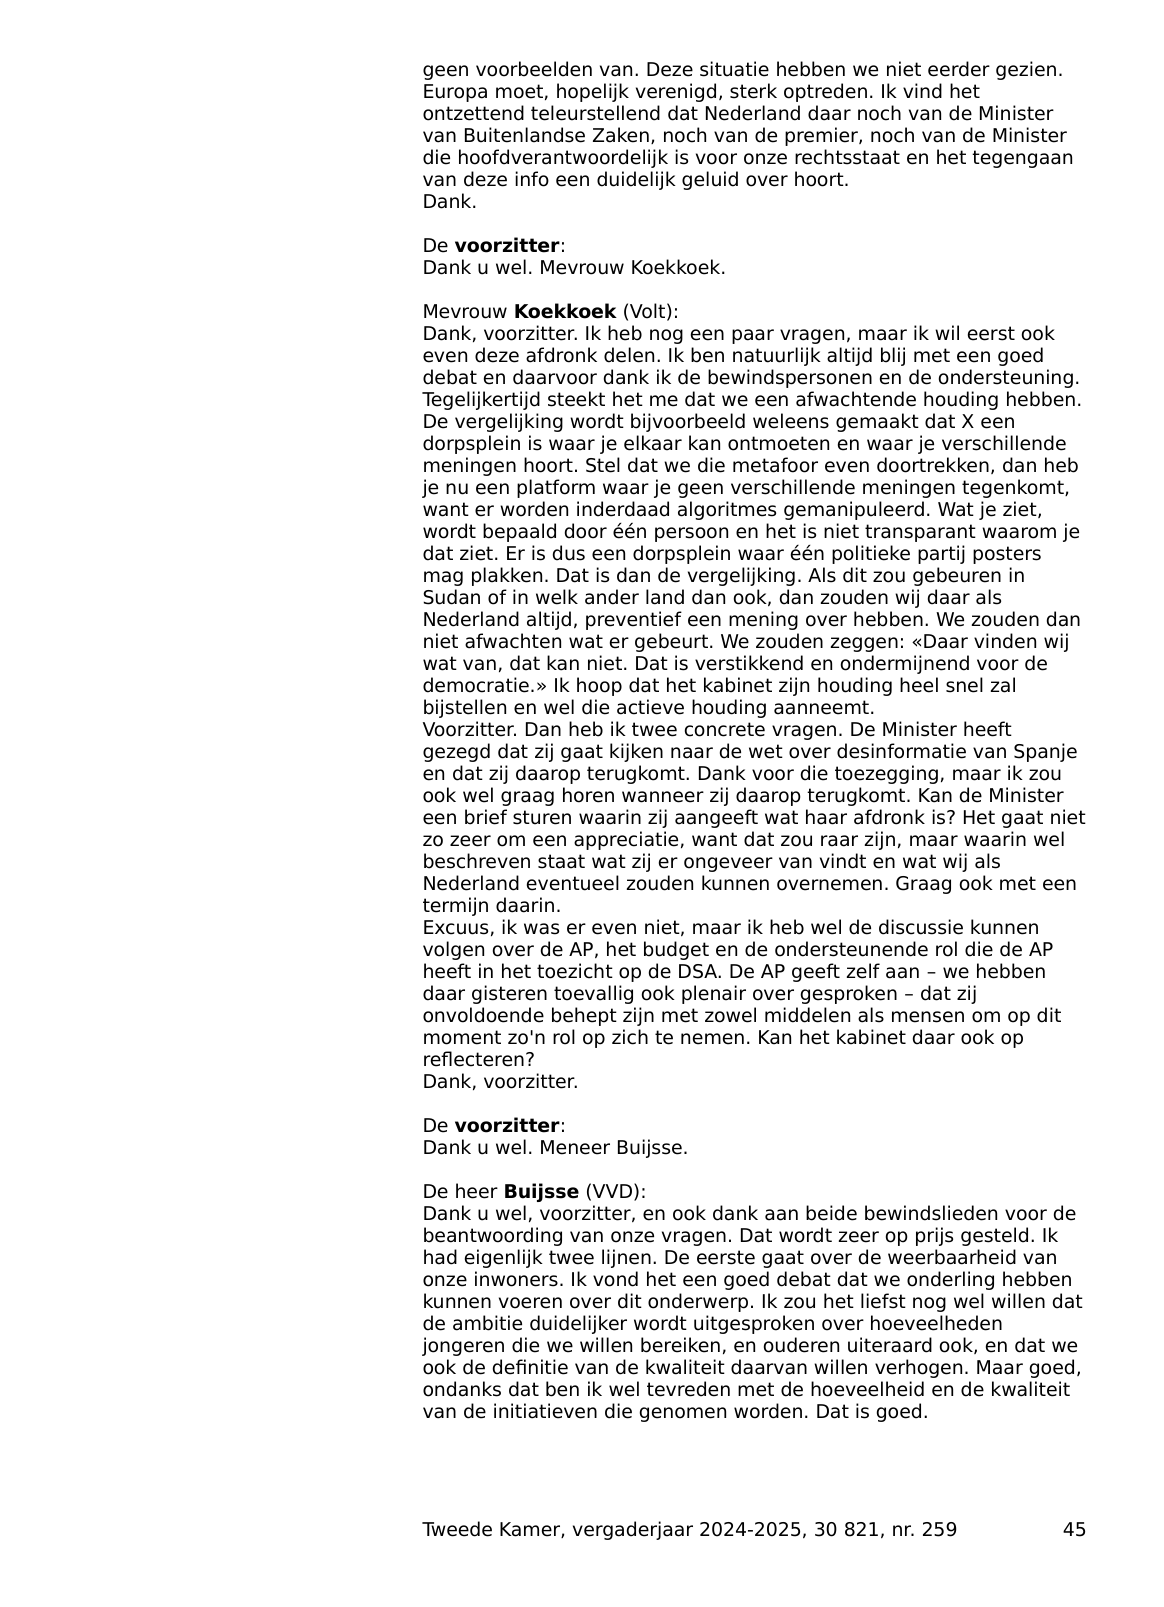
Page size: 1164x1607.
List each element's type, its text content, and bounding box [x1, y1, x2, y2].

text Dank u wel. Meneer Buijsse. [422, 1137, 1087, 1159]
text De voorzitter: [422, 235, 1087, 257]
text Dank. [422, 191, 1087, 213]
text Dank u wel, voorzitter, en ook dank aan beide bewindslieden voor de beantwoording van onze vragen. Dat wordt zeer op prijs gesteld. Ik had eigenlijk twee lijnen. De eerste gaat over de weerbaarheid van onze inwoners. Ik vond het een goed debat dat we onderling hebben kunnen voeren over dit onderwerp. Ik zou het liefst nog wel willen dat de ambitie duidelijker wordt uitgesproken over hoeveelheden jongeren die we willen bereiken, en ouderen uiteraard ook, en dat we ook de definitie van de kwaliteit daarvan willen verhogen. Maar goed, ondanks dat ben ik wel tevreden met de hoeveelheid en de kwaliteit van de initiatieven die genomen worden. Dat is goed. [422, 1203, 1087, 1423]
text Voorzitter. Dan heb ik twee concrete vragen. De Minister heeft gezegd dat zij gaat kijken naar de wet over desinformatie van Spanje en dat zij daarop terugkomt. Dank voor die toezegging, maar ik zou ook wel graag horen wanneer zij daarop terugkomt. Kan de Minister een brief sturen waarin zij aangeeft wat haar afdronk is? Het gaat niet zo zeer om een appreciatie, want dat zou raar zijn, maar waarin wel beschreven staat wat zij er ongeveer van vindt en wat wij als Nederland eventueel zouden kunnen overnemen. Graag ook met een termijn daarin. [422, 719, 1087, 917]
text geen voorbeelden van. Deze situatie hebben we niet eerder gezien. Europa moet, hopelijk verenigd, sterk optreden. Ik vind het ontzettend teleurstellend dat Nederland daar noch van de Minister van Buitenlandse Zaken, noch van de premier, noch van de Minister die hoofdverantwoordelijk is voor onze rechtsstaat en het tegengaan van deze info een duidelijk geluid over hoort. [422, 59, 1087, 191]
text De heer Buijsse (VVD): [422, 1181, 1087, 1203]
text De voorzitter: [422, 1115, 1087, 1137]
text Dank, voorzitter. [422, 1071, 1087, 1092]
text Dank, voorzitter. Ik heb nog een paar vragen, maar ik wil eerst ook even deze afdronk delen. Ik ben natuurlijk altijd blij met een goed debat en daarvoor dank ik de bewindspersonen en de ondersteuning. Tegelijkertijd steekt het me dat we een afwachtende houding hebben. De vergelijking wordt bijvoorbeeld weleens gemaakt dat X een dorpsplein is waar je elkaar kan ontmoeten en waar je verschillende meningen hoort. Stel dat we die metafoor even doortrekken, dan heb je nu een platform waar je geen verschillende meningen tegenkomt, want er worden inderdaad algoritmes gemanipuleerd. Wat je ziet, wordt bepaald door één persoon en het is niet transparant waarom je dat ziet. Er is dus een dorpsplein waar één politieke partij posters mag plakken. Dat is dan de vergelijking. Als dit zou gebeuren in Sudan of in welk ander land dan ook, dan zouden wij daar als Nederland altijd, preventief een mening over hebben. We zouden dan niet afwachten wat er gebeurt. We zouden zeggen: «Daar vinden wij wat van, dat kan niet. Dat is verstikkend en ondermijnend voor de democratie.» Ik hoop dat het kabinet zijn houding heel snel zal bijstellen en wel die actieve houding aanneemt. [422, 323, 1087, 719]
text Excuus, ik was er even niet, maar ik heb wel de discussie kunnen volgen over de AP, het budget en de ondersteunende rol die de AP heeft in het toezicht op de DSA. De AP geeft zelf aan – we hebben daar gisteren toevallig ook plenair over gesproken – dat zij onvoldoende behept zijn met zowel middelen als mensen om op dit moment zo'n rol op zich te nemen. Kan het kabinet daar ook op reflecteren? [422, 917, 1087, 1071]
text Mevrouw Koekkoek (Volt): [422, 301, 1087, 323]
text Dank u wel. Mevrouw Koekkoek. [422, 257, 1087, 279]
